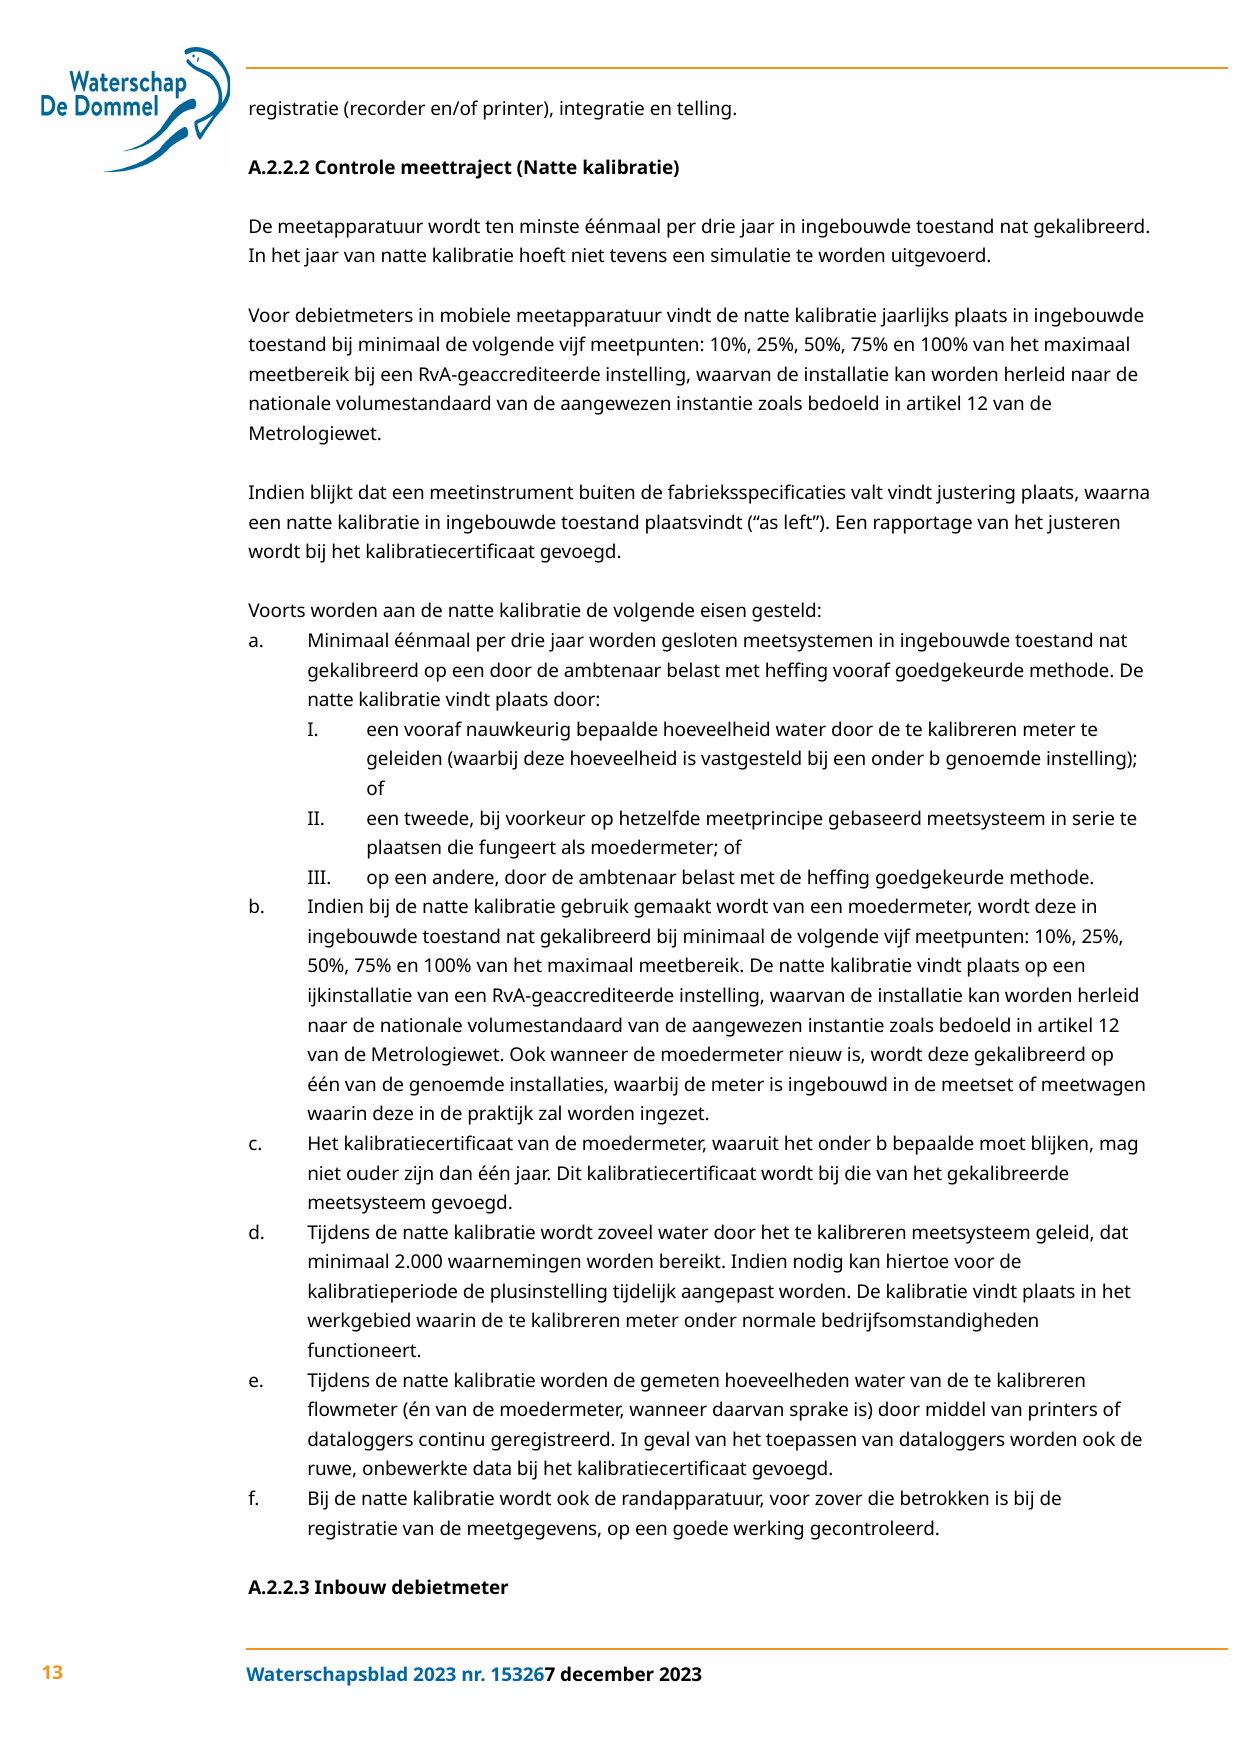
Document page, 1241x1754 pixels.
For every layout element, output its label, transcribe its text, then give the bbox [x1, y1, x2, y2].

list Het kalibratiecertificaat van de moedermeter, waaruit het onder b bepaalde moet blijken, mag niet ouder zijn dan één jaar. Dit kalibratiecertificaat wordt bij die van het gekalibreerde meetsysteem gevoegd. [248, 1130, 1152, 1215]
list Tijdens de natte kalibratie wordt zoveel water door het te kalibreren meetsysteem geleid, dat minimaal 2.000 waarnemingen worden bereikt. Indien nodig kan hiertoe voor de kalibratieperiode de plusinstelling tijdelijk aangepast worden. De kalibratie vindt plaats in het werkgebied waarin de te kalibreren meter onder normale bedrijfsomstandigheden functioneert. [248, 1219, 1152, 1363]
list Tijdens de natte kalibratie worden de gemeten hoeveelheden water van de te kalibreren flowmeter (én van de moedermeter, wanneer daarvan sprake is) door middel van printers of dataloggers continu geregistreerd. In geval van het toepassen van dataloggers worden ook de ruwe, onbewerkte data bij het kalibratiecertificaat gevoegd. [248, 1367, 1152, 1481]
text De meetapparatuur wordt ten minste éénmaal per drie jaar in ingebouwde toestand nat gekalibreerd. In het jaar van natte kalibratie hoeft niet tevens een simulatie te worden uitgevoerd. [248, 213, 1152, 268]
text A.2.2.2 Controle meettraject (Natte kalibratie) [248, 154, 1152, 180]
picture [204, 47, 231, 76]
list een tweede, bij voorkeur op hetzelfde meetprincipe gebaseerd meetsysteem in serie te plaatsen die fungeert als moedermeter; of [307, 805, 1152, 860]
picture [41, 47, 231, 172]
list een vooraf nauwkeurig bepaalde hoeveelheid water door de te kalibreren meter te geleiden (waarbij deze hoeveelheid is vastgesteld bij een onder b genoemde instelling); of [307, 716, 1152, 801]
picture [198, 118, 210, 131]
list op een andere, door de ambtenaar belast met de heffing goedgekeurde methode. [307, 864, 1152, 890]
list Minimaal éénmaal per drie jaar worden gesloten meetsystemen in ingebouwde toestand nat gekalibreerd op een door de ambtenaar belast met heffing vooraf goedgekeurde methode. De natte kalibratie vindt plaats door: [248, 627, 1152, 712]
picture [45, 99, 51, 111]
text A.2.2.3 Inbouw debietmeter [248, 1574, 1152, 1600]
text Voorts worden aan de natte kalibratie de volgende eisen gesteld: [248, 598, 1152, 623]
list Indien bij de natte kalibratie gebruik gemaakt wordt van een moedermeter, wordt deze in ingebouwde toestand nat gekalibreerd bij minimaal de volgende vijf meetpunten: 10%, 25%, 50%, 75% en 100% van het maximaal meetbereik. De natte kalibratie vindt plaats op een ijkinstallatie van een RvA-geaccrediteerde instelling, waarvan de installatie kan worden herleid naar de nationale volumestandaard van de aangewezen instantie zoals bedoeld in artikel 12 van de Metrologiewet. Ook wanneer de moedermeter nieuw is, wordt deze gekalibreerd op één van de genoemde installaties, waarbij de meter is ingebouwd in de meetset of meetwagen waarin deze in de praktijk zal worden ingezet. [248, 893, 1152, 1126]
text registratie (recorder en/of printer), integratie en telling. [248, 95, 1152, 121]
list Bij de natte kalibratie wordt ook de randapparatuur, voor zover die betrokken is bij de registratie van de meetgegevens, op een goede werking gecontroleerd. [248, 1485, 1152, 1541]
text Indien blijkt dat een meetinstrument buiten de fabrieksspecificaties valt vindt justering plaats, waarna een natte kalibratie in ingebouwde toestand plaatsvindt (“as left”). Een rapportage van het justeren wordt bij het kalibratiecertificaat gevoegd. [248, 479, 1152, 564]
text Voor debietmeters in mobiele meetapparatuur vindt de natte kalibratie jaarlijks plaats in ingebouwde toestand bij minimaal de volgende vijf meetpunten: 10%, 25%, 50%, 75% en 100% van het maximaal meetbereik bij een RvA-geaccrediteerde instelling, waarvan de installatie kan worden herleid naar de nationale volumestandaard van de aangewezen instantie zoals bedoeld in artikel 12 van de Metrologiewet. [248, 302, 1152, 446]
